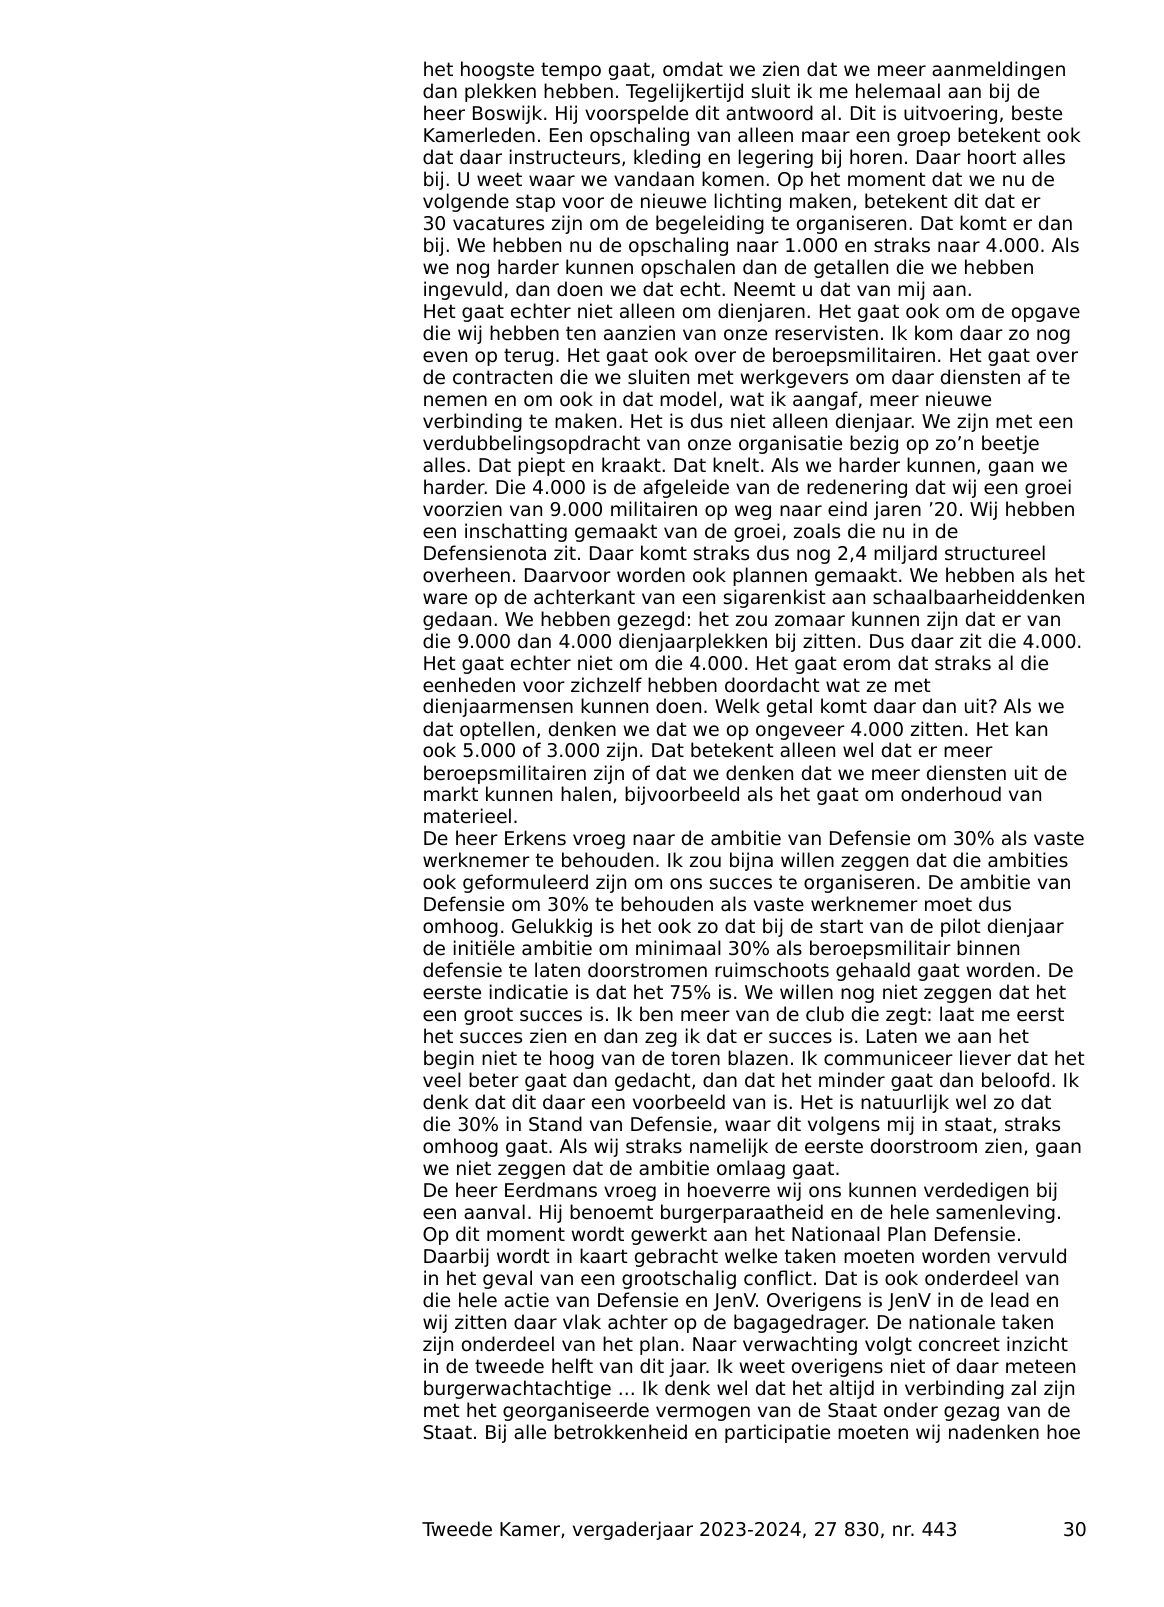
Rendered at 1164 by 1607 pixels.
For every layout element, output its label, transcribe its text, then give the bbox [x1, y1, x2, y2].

text De heer Erkens vroeg naar de ambitie van Defensie om 30% als vaste werknemer te behouden. Ik zou bijna willen zeggen dat die ambities ook geformuleerd zijn om ons succes te organiseren. De ambitie van Defensie om 30% te behouden als vaste werknemer moet dus omhoog. Gelukkig is het ook zo dat bij de start van de pilot dienjaar de initiële ambitie om minimaal 30% als beroepsmilitair binnen defensie te laten doorstromen ruimschoots gehaald gaat worden. De eerste indicatie is dat het 75% is. We willen nog niet zeggen dat het een groot succes is. Ik ben meer van de club die zegt: laat me eerst het succes zien en dan zeg ik dat er succes is. Laten we aan het begin niet te hoog van de toren blazen. Ik communiceer liever dat het veel beter gaat dan gedacht, dan dat het minder gaat dan beloofd. Ik denk dat dit daar een voorbeeld van is. Het is natuurlijk wel zo dat die 30% in Stand van Defensie, waar dit volgens mij in staat, straks omhoog gaat. Als wij straks namelijk de eerste doorstroom zien, gaan we niet zeggen dat de ambitie omlaag gaat. [422, 828, 1087, 1180]
text Het gaat echter niet alleen om dienjaren. Het gaat ook om de opgave die wij hebben ten aanzien van onze reservisten. Ik kom daar zo nog even op terug. Het gaat ook over de beroepsmilitairen. Het gaat over de contracten die we sluiten met werkgevers om daar diensten af te nemen en om ook in dat model, wat ik aangaf, meer nieuwe verbinding te maken. Het is dus niet alleen dienjaar. We zijn met een verdubbelingsopdracht van onze organisatie bezig op zo’n beetje alles. Dat piept en kraakt. Dat knelt. Als we harder kunnen, gaan we harder. Die 4.000 is de afgeleide van de redenering dat wij een groei voorzien van 9.000 militairen op weg naar eind jaren ’20. Wij hebben een inschatting gemaakt van de groei, zoals die nu in de Defensienota zit. Daar komt straks dus nog 2,4 miljard structureel overheen. Daarvoor worden ook plannen gemaakt. We hebben als het ware op de achterkant van een sigarenkist aan schaalbaarheiddenken gedaan. We hebben gezegd: het zou zomaar kunnen zijn dat er van die 9.000 dan 4.000 dienjaarplekken bij zitten. Dus daar zit die 4.000. Het gaat echter niet om die 4.000. Het gaat erom dat straks al die eenheden voor zichzelf hebben doordacht wat ze met dienjaarmensen kunnen doen. Welk getal komt daar dan uit? Als we dat optellen, denken we dat we op ongeveer 4.000 zitten. Het kan ook 5.000 of 3.000 zijn. Dat betekent alleen wel dat er meer beroepsmilitairen zijn of dat we denken dat we meer diensten uit de markt kunnen halen, bijvoorbeeld als het gaat om onderhoud van materieel. [422, 301, 1087, 828]
text De heer Eerdmans vroeg in hoeverre wij ons kunnen verdedigen bij een aanval. Hij benoemt burgerparaatheid en de hele samenleving. Op dit moment wordt gewerkt aan het Nationaal Plan Defensie. Daarbij wordt in kaart gebracht welke taken moeten worden vervuld in het geval van een grootschalig conflict. Dat is ook onderdeel van die hele actie van Defensie en JenV. Overigens is JenV in de lead en wij zitten daar vlak achter op de bagagedrager. De nationale taken zijn onderdeel van het plan. Naar verwachting volgt concreet inzicht in de tweede helft van dit jaar. Ik weet overigens niet of daar meteen burgerwachtachtige ... Ik denk wel dat het altijd in verbinding zal zijn met het georganiseerde vermogen van de Staat onder gezag van de Staat. Bij alle betrokkenheid en participatie moeten wij nadenken hoe [422, 1180, 1087, 1444]
text het hoogste tempo gaat, omdat we zien dat we meer aanmeldingen dan plekken hebben. Tegelijkertijd sluit ik me helemaal aan bij de heer Boswijk. Hij voorspelde dit antwoord al. Dit is uitvoering, beste Kamerleden. Een opschaling van alleen maar een groep betekent ook dat daar instructeurs, kleding en legering bij horen. Daar hoort alles bij. U weet waar we vandaan komen. Op het moment dat we nu de volgende stap voor de nieuwe lichting maken, betekent dit dat er 30 vacatures zijn om de begeleiding te organiseren. Dat komt er dan bij. We hebben nu de opschaling naar 1.000 en straks naar 4.000. Als we nog harder kunnen opschalen dan de getallen die we hebben ingevuld, dan doen we dat echt. Neemt u dat van mij aan. [422, 59, 1087, 301]
